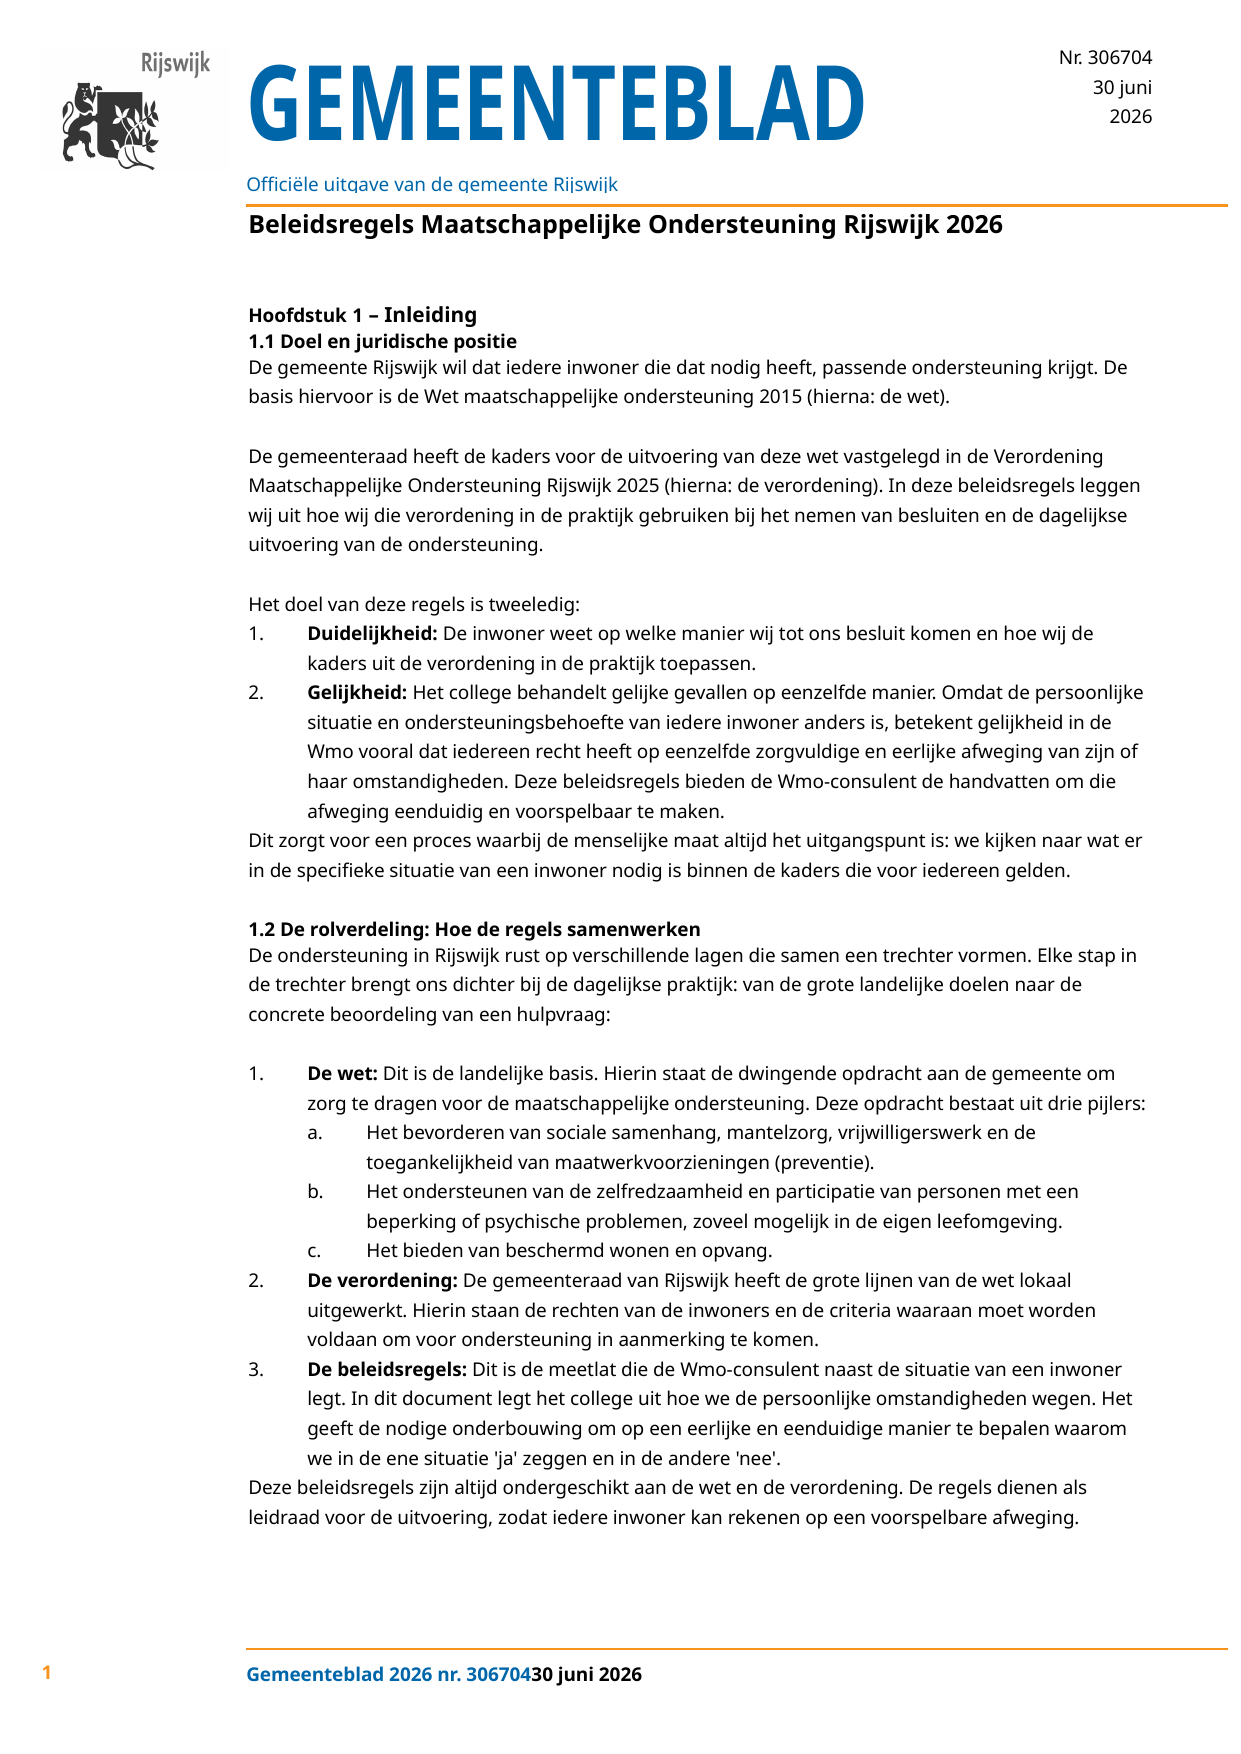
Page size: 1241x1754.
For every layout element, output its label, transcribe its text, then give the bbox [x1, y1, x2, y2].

list Gelijkheid: Het college behandelt gelijke gevallen op eenzelfde manier. Omdat de persoonlijke situatie en ondersteuningsbehoefte van iedere inwoner anders is, betekent gelijkheid in de Wmo vooral dat iedereen recht heeft op eenzelfde zorgvuldige en eerlijke afweging van zijn of haar omstandigheden. Deze beleidsregels bieden de Wmo-consulent de handvatten om die afweging eenduidig en voorspelbaar te maken. [248, 679, 1152, 823]
text 1.2 De rolverdeling: Hoe de regels samenwerken [248, 916, 1152, 942]
list De wet: Dit is de landelijke basis. Hierin staat de dwingende opdracht aan de gemeente om zorg te dragen voor de maatschappelijke ondersteuning. Deze opdracht bestaat uit drie pijlers: [248, 1060, 1152, 1116]
list Duidelijkheid: De inwoner weet op welke manier wij tot ons besluit komen en hoe wij de kaders uit de verordening in de praktijk toepassen. [248, 620, 1152, 676]
text De ondersteuning in Rijswijk rust op verschillende lagen die samen een trechter vormen. Elke stap in de trechter brengt ons dichter bij de dagelijkse praktijk: van de grote landelijke doelen naar de concrete beoordeling van een hulpvraag: [248, 942, 1152, 1027]
text De gemeente Rijswijk wil dat iedere inwoner die dat nodig heeft, passende ondersteuning krijgt. De basis hiervoor is de Wet maatschappelijke ondersteuning 2015 (hierna: de wet). [248, 354, 1152, 409]
text Beleidsregels Maatschappelijke Ondersteuning Rijswijk 2026 [248, 207, 1152, 241]
list De verordening: De gemeenteraad van Rijswijk heeft de grote lijnen van de wet lokaal uitgewerkt. Hierin staan de rechten van de inwoners en de criteria waaraan moet worden voldaan om voor ondersteuning in aanmerking te komen. [248, 1267, 1152, 1352]
text 1.1 Doel en juridische positie [248, 328, 1152, 354]
text Het doel van deze regels is tweeledig: [248, 591, 1152, 616]
list De beleidsregels: Dit is de meetlat die de Wmo-consulent naast de situatie van een inwoner legt. In dit document legt het college uit hoe we de persoonlijke omstandigheden wegen. Het geeft de nodige onderbouwing om op een eerlijke en eenduidige manier te bepalen waarom we in de ene situatie 'ja' zeggen en in de andere 'nee'. [248, 1356, 1152, 1471]
text De gemeenteraad heeft de kaders voor de uitvoering van deze wet vastgelegd in de Verordening Maatschappelijke Ondersteuning Rijswijk 2025 (hierna: de verordening). In deze beleidsregels leggen wij uit hoe wij die verordening in de praktijk gebruiken bij het nemen van besluiten en de dagelijkse uitvoering van de ondersteuning. [248, 443, 1152, 557]
text Dit zorgt voor een proces waarbij de menselijke maat altijd het uitgangspunt is: we kijken naar wat er in de specifieke situatie van een inwoner nodig is binnen de kaders die voor iedereen gelden. [248, 827, 1152, 883]
list Het bevorderen van sociale samenhang, mantelzorg, vrijwilligerswerk en de toegankelijkheid van maatwerkvoorzieningen (preventie). [307, 1119, 1152, 1175]
list Het bieden van beschermd wonen en opvang. [307, 1238, 1152, 1263]
text Hoofdstuk 1 – Inleiding [248, 300, 1152, 328]
text Deze beleidsregels zijn altijd ondergeschikt aan de wet en de verordening. De regels dienen als leidraad voor de uitvoering, zodat iedere inwoner kan rekenen op een voorspelbare afweging. [248, 1474, 1152, 1530]
picture [41, 47, 231, 172]
list Het ondersteunen van de zelfredzaamheid en participatie van personen met een beperking of psychische problemen, zoveel mogelijk in de eigen leefomgeving. [307, 1178, 1152, 1234]
